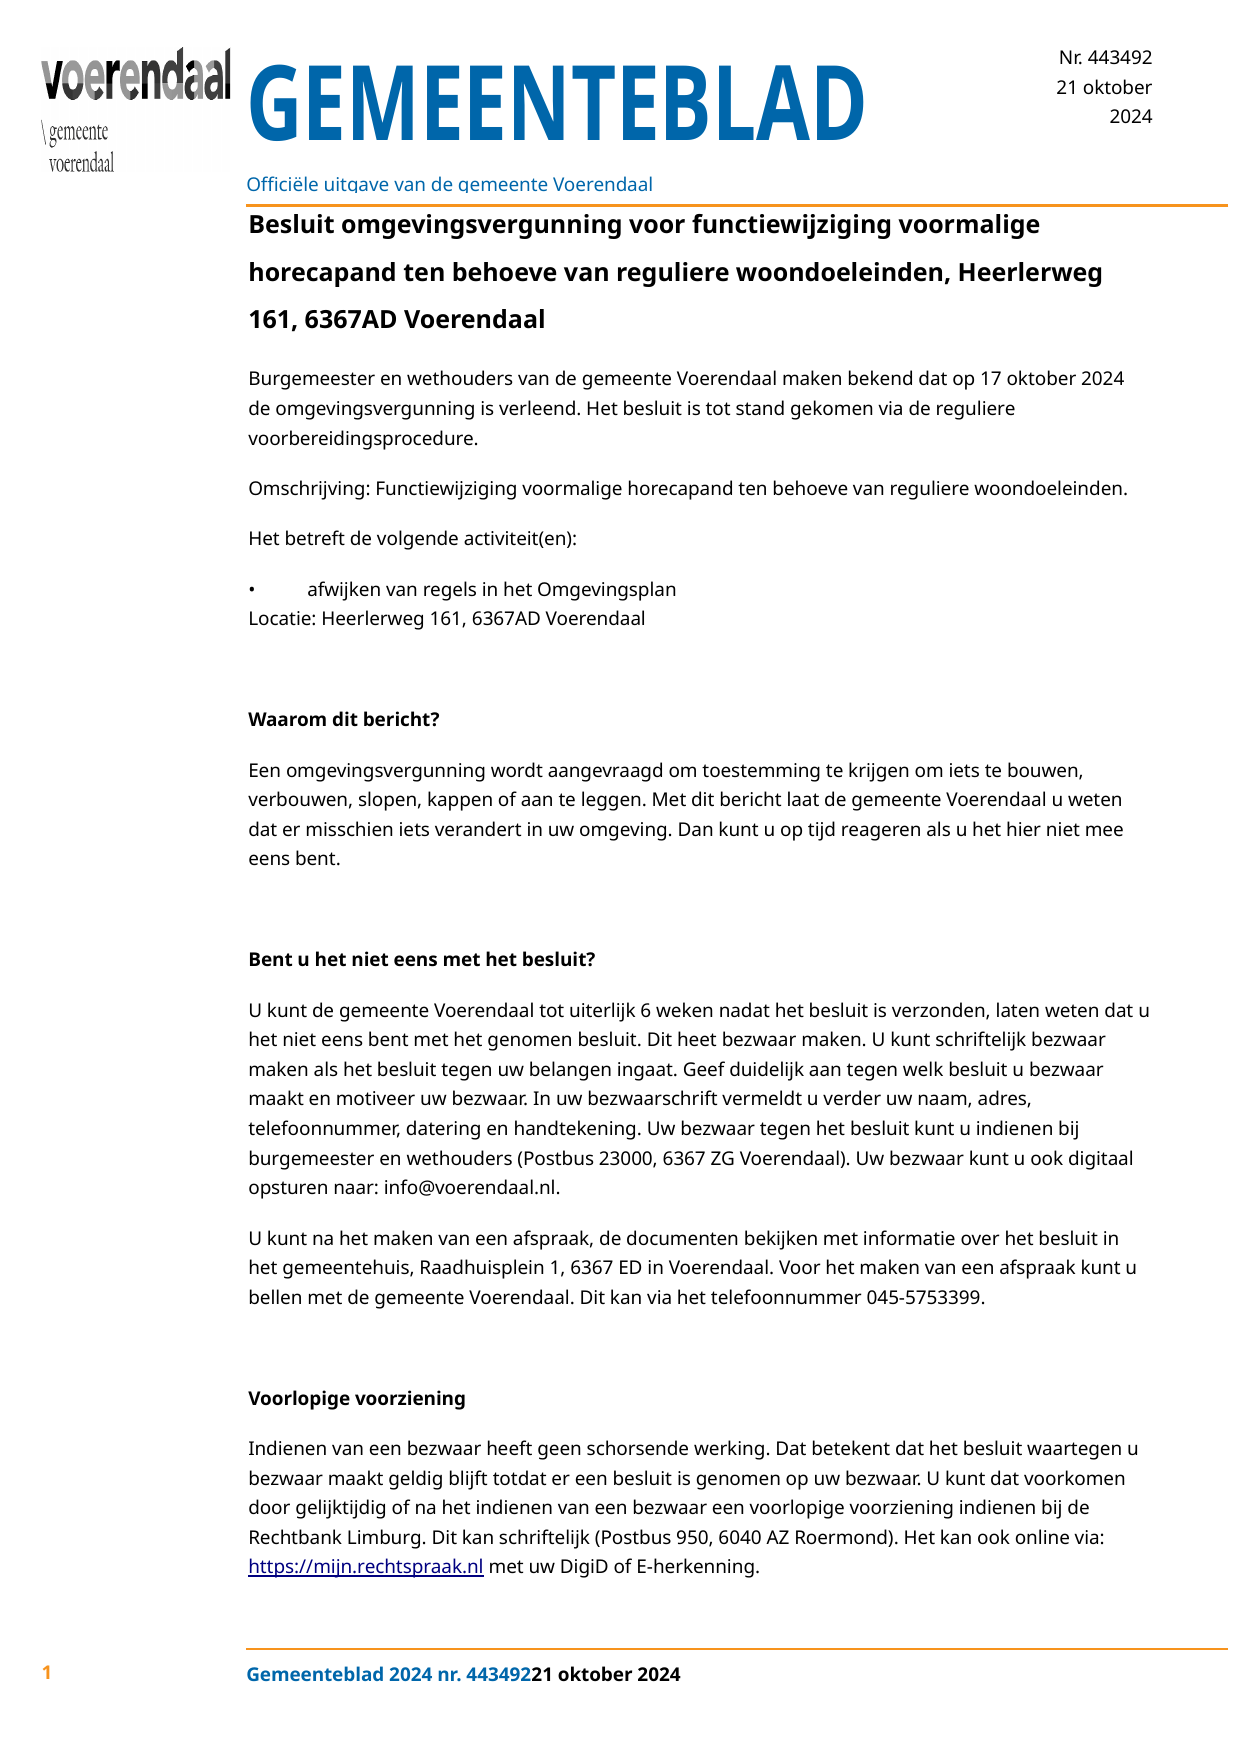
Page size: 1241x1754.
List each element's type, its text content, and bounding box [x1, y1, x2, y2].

text Voorlopige voorziening [248, 1385, 1152, 1410]
text Burgemeester en wethouders van de gemeente Voerendaal maken bekend dat op 17 oktober 2024 de omgevingsvergunning is verleend. Het besluit is tot stand gekomen via de reguliere voorbereidingsprocedure. [248, 366, 1152, 450]
text U kunt na het maken van een afspraak, de documenten bekijken met informatie over het besluit in het gemeentehuis, Raadhuisplein 1, 6367 ED in Voerendaal. Voor het maken van een afspraak kunt u bellen met de gemeente Voerendaal. Dit kan via het telefoonnummer 045-5753399. [248, 1225, 1152, 1309]
text Omschrijving: Functiewijziging voormalige horecapand ten behoeve van reguliere woondoeleinden. [248, 475, 1152, 501]
text Het betreft de volgende activiteit(en): [248, 526, 1152, 551]
text U kunt de gemeente Voerendaal tot uiterlijk 6 weken nadat het besluit is verzonden, laten weten dat u het niet eens bent met het genomen besluit. Dit heet bezwaar maken. U kunt schriftelijk bezwaar maken als het besluit tegen uw belangen ingaat. Geef duidelijk aan tegen welk besluit u bezwaar maakt en motiveer uw bezwaar. In uw bezwaarschrift vermeldt u verder uw naam, adres, telefoonnummer, datering en handtekening. Uw bezwaar tegen het besluit kunt u indienen bij burgemeester en wethouders (Postbus 23000, 6367 ZG Voerendaal). Uw bezwaar kunt u ook digitaal opsturen naar: info@voerendaal.nl. [248, 997, 1152, 1200]
picture [41, 47, 231, 172]
text Waarom dit bericht? [248, 706, 1152, 732]
text Besluit omgevingsvergunning voor functiewijziging voormalige horecapand ten behoeve van reguliere woondoeleinden, Heerlerweg 161, 6367AD Voerendaal [248, 207, 1152, 336]
list afwijken van regels in het Omgevingsplan [248, 576, 1152, 602]
text Locatie: Heerlerweg 161, 6367AD Voerendaal [248, 606, 1152, 631]
text Indienen van een bezwaar heeft geen schorsende werking. Dat betekent dat het besluit waartegen u bezwaar maakt geldig blijft totdat er een besluit is genomen op uw bezwaar. U kunt dat voorkomen door gelijktijdig of na het indienen van een bezwaar een voorlopige voorziening indienen bij de Rechtbank Limburg. Dit kan schriftelijk (Postbus 950, 6040 AZ Roermond). Het kan ook online via: https://mijn.rechtspraak.nl met uw DigiD of E-herkenning. [248, 1435, 1152, 1579]
text Een omgevingsvergunning wordt aangevraagd om toestemming te krijgen om iets te bouwen, verbouwen, slopen, kappen of aan te leggen. Met dit bericht laat de gemeente Voerendaal u weten dat er misschien iets verandert in uw omgeving. Dan kunt u op tijd reageren als u het hier niet mee eens bent. [248, 757, 1152, 871]
text Bent u het niet eens met het besluit? [248, 946, 1152, 972]
